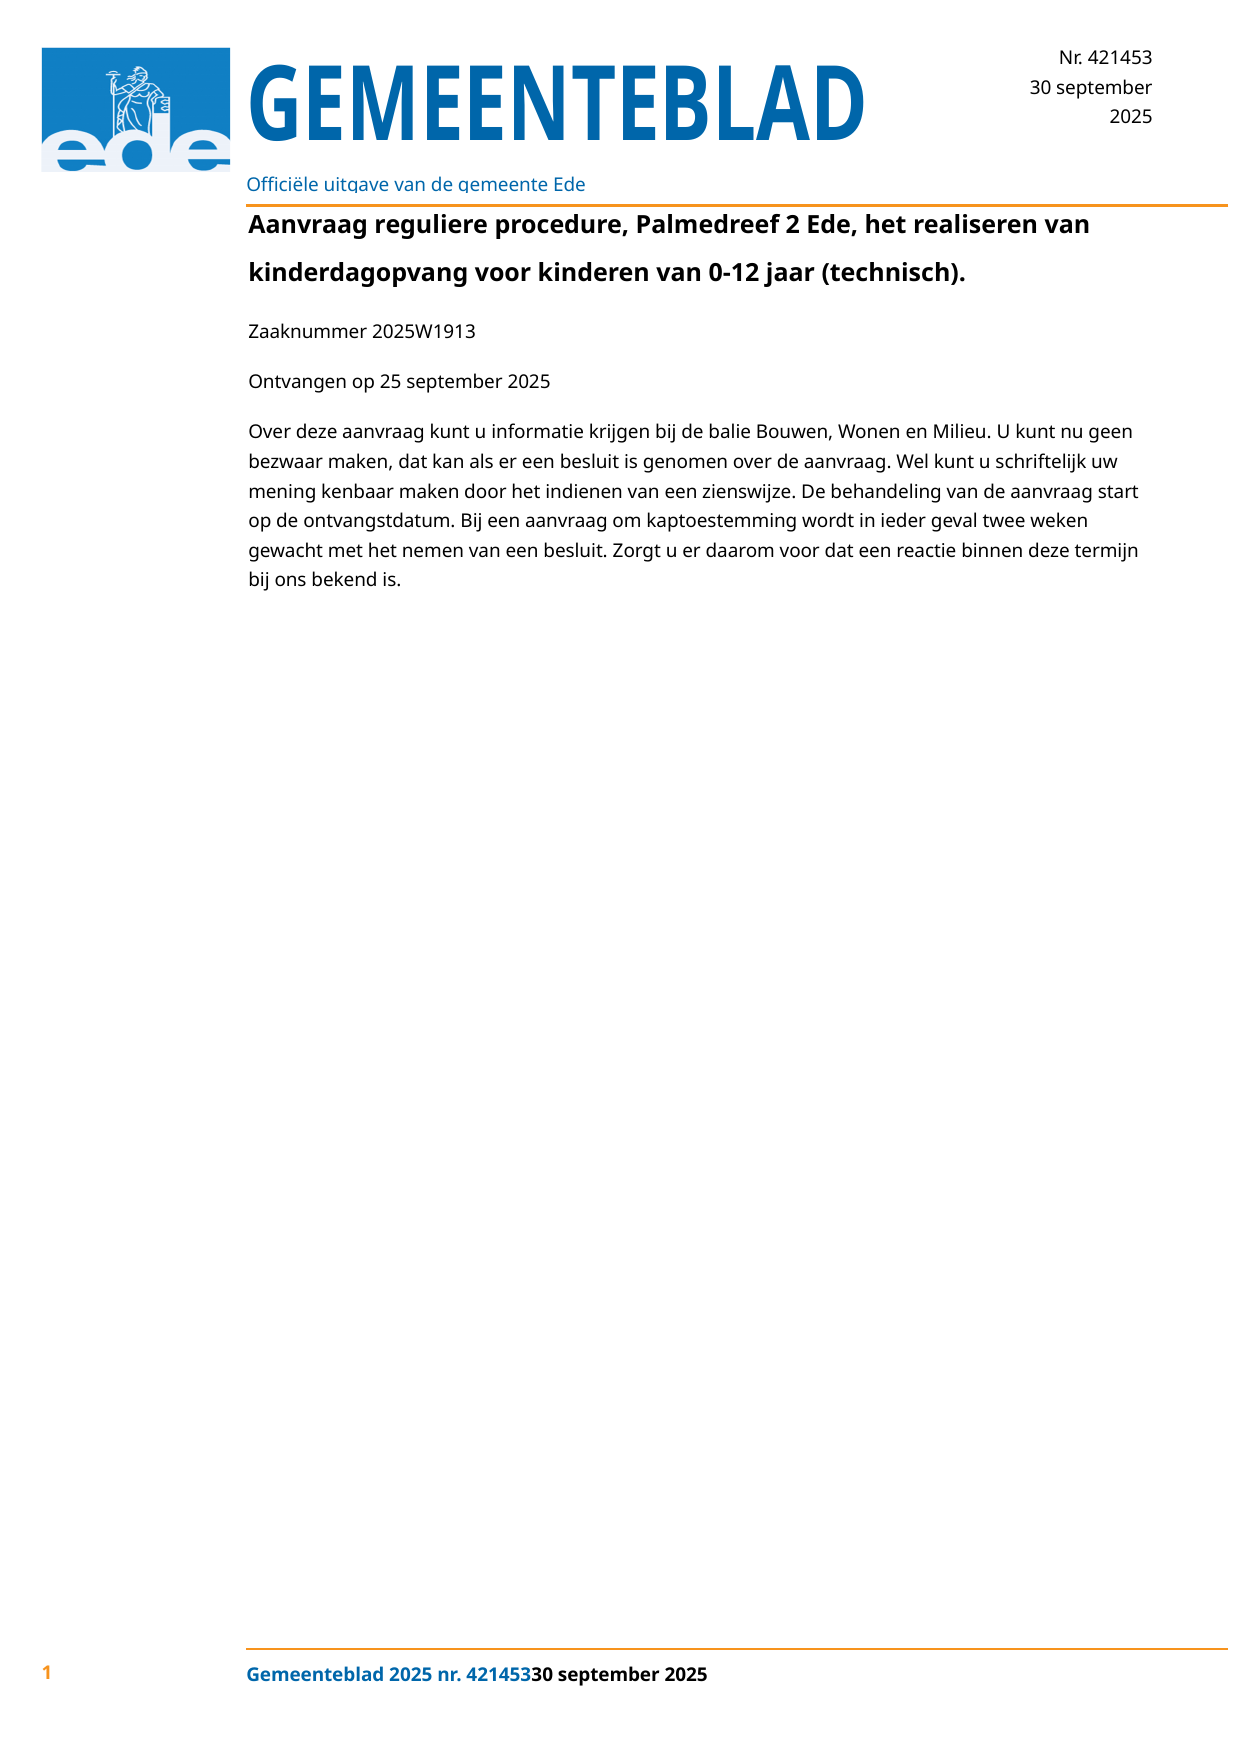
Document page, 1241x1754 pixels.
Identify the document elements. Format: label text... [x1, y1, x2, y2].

text Zaaknummer 2025W1913 [248, 318, 1152, 344]
text Aanvraag reguliere procedure, Palmedreef 2 Ede, het realiseren van kinderdagopvang voor kinderen van 0-12 jaar (technisch). [248, 207, 1152, 288]
text Ontvangen op 25 september 2025 [248, 368, 1152, 394]
text Over deze aanvraag kunt u informatie krijgen bij de balie Bouwen, Wonen en Milieu. U kunt nu geen bezwaar maken, dat kan als er een besluit is genomen over de aanvraag. Wel kunt u schriftelijk uw mening kenbaar maken door het indienen van een zienswijze. De behandeling van de aanvraag start op de ontvangstdatum. Bij een aanvraag om kaptoestemming wordt in ieder geval twee weken gewacht met het nemen van een besluit. Zorgt u er daarom voor dat een reactie binnen deze termijn bij ons bekend is. [248, 419, 1152, 592]
picture [41, 47, 231, 172]
